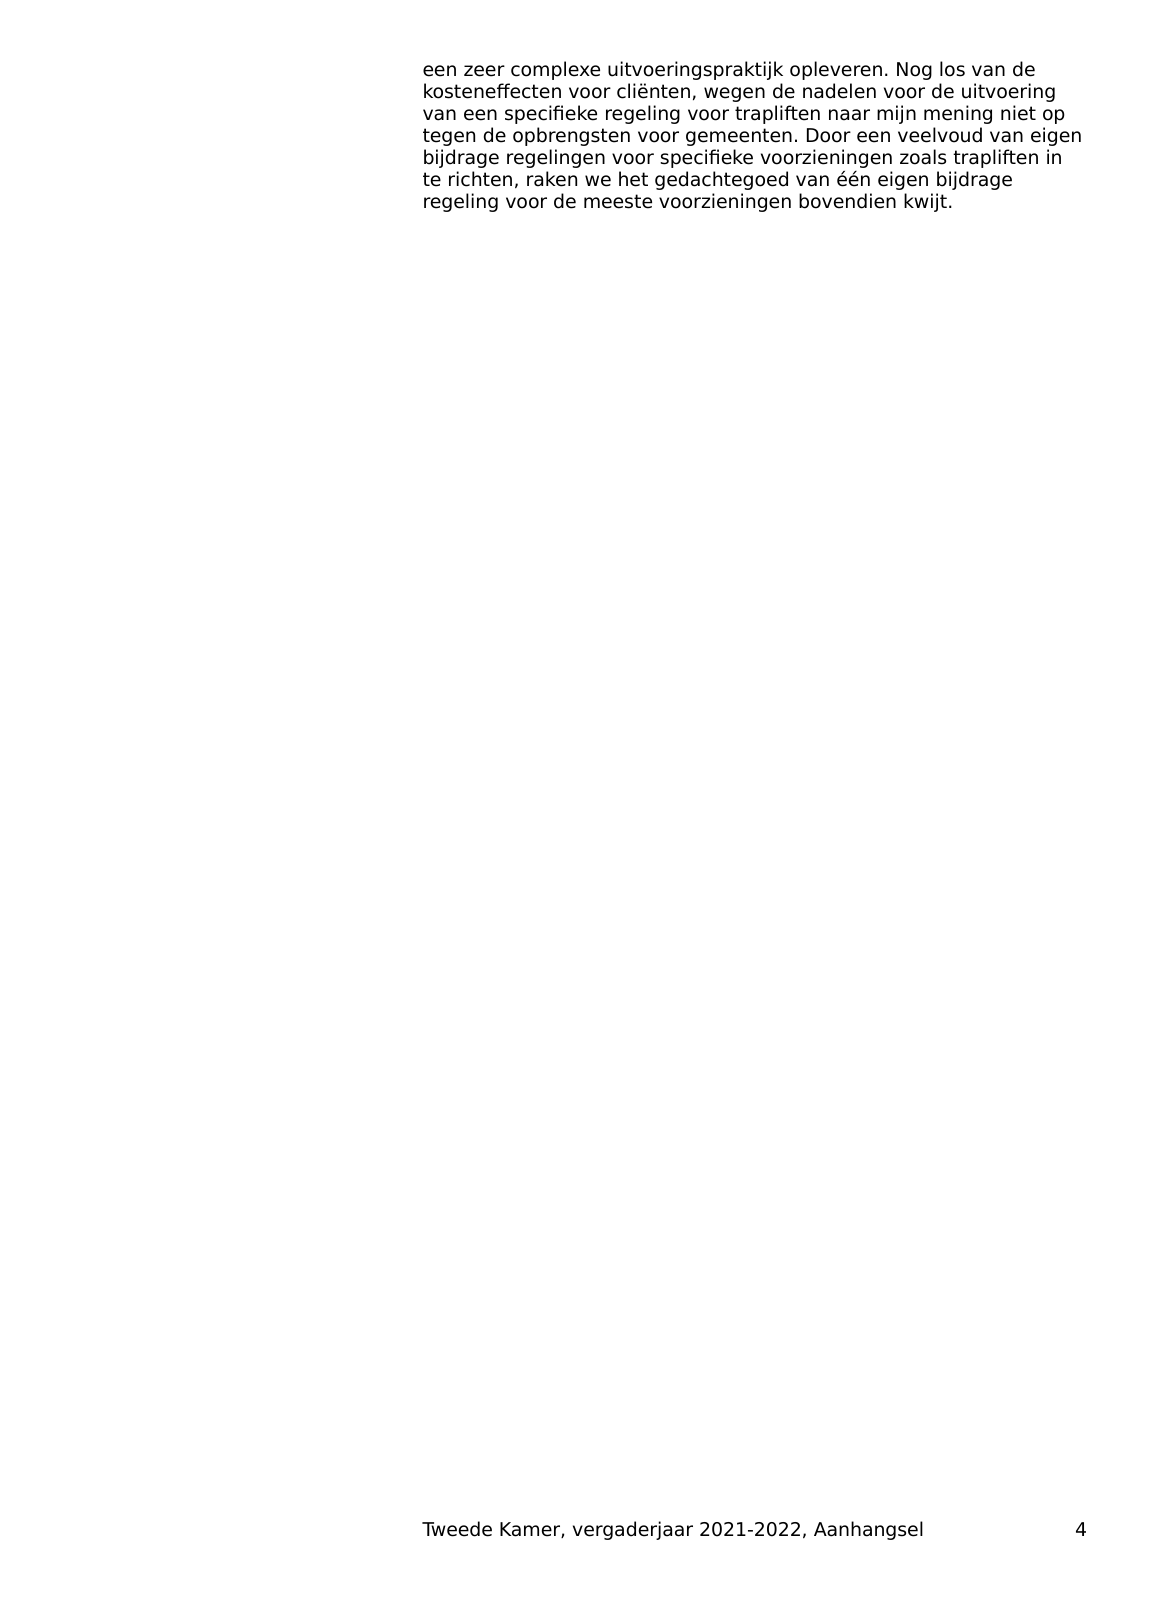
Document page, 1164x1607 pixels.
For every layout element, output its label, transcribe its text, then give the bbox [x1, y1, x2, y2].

text een zeer complexe uitvoeringspraktijk opleveren. Nog los van de kosteneffecten voor cliënten, wegen de nadelen voor de uitvoering van een specifieke regeling voor trapliften naar mijn mening niet op tegen de opbrengsten voor gemeenten. Door een veelvoud van eigen bijdrage regelingen voor specifieke voorzieningen zoals trapliften in te richten, raken we het gedachtegoed van één eigen bijdrage regeling voor de meeste voorzieningen bovendien kwijt. [422, 59, 1087, 213]
